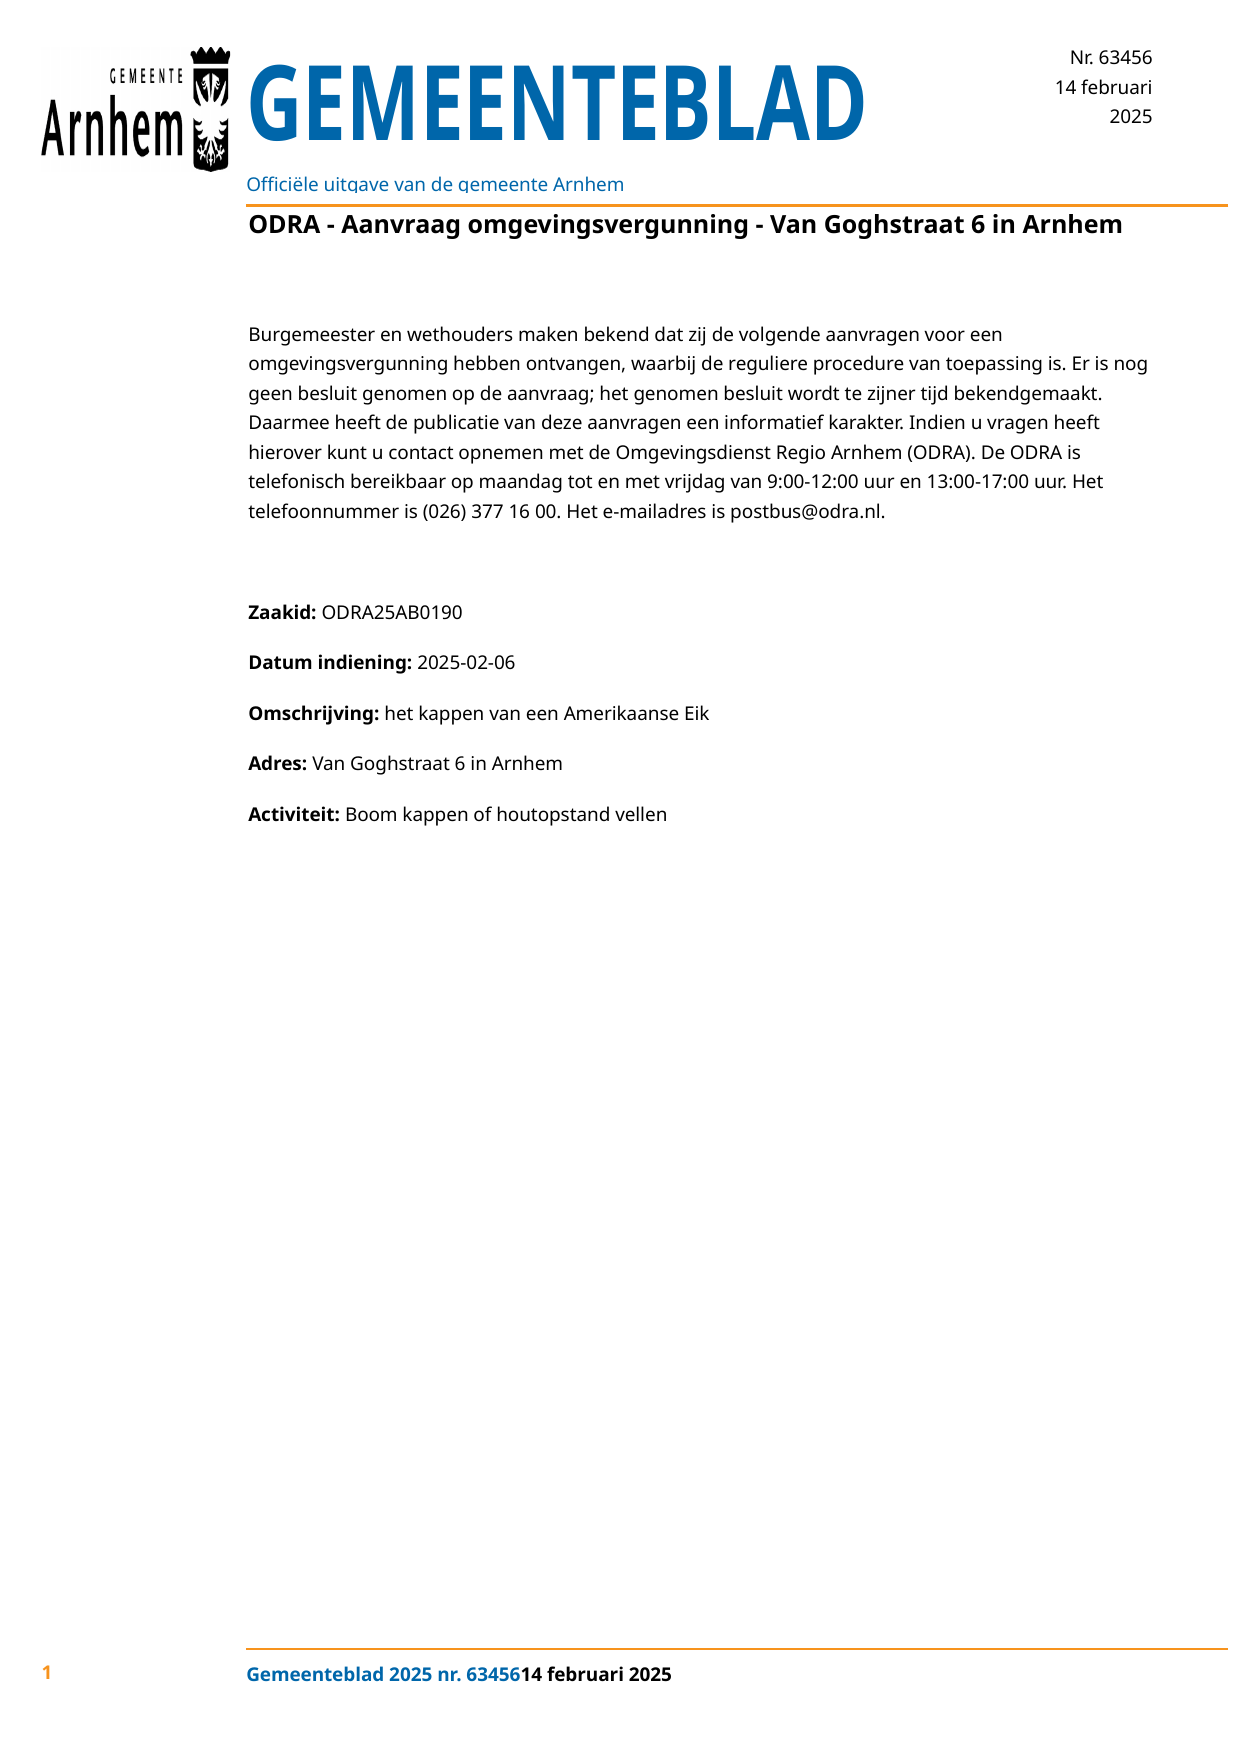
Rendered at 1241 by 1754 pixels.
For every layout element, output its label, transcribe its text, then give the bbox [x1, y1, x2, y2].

text ODRA - Aanvraag omgevingsvergunning - Van Goghstraat 6 in Arnhem [248, 207, 1152, 241]
text Omschrijving: het kappen van een Amerikaanse Eik [248, 700, 1152, 726]
text Adres: Van Goghstraat 6 in Arnhem [248, 750, 1152, 776]
text Zaakid: ODRA25AB0190 [248, 599, 1152, 625]
text Activiteit: Boom kappen of houtopstand vellen [248, 801, 1152, 826]
picture [41, 47, 231, 172]
text Datum indiening: 2025-02-06 [248, 649, 1152, 675]
text Burgemeester en wethouders maken bekend dat zij de volgende aanvragen voor een omgevingsvergunning hebben ontvangen, waarbij de reguliere procedure van toepassing is. Er is nog geen besluit genomen op de aanvraag; het genomen besluit wordt te zijner tijd bekendgemaakt. Daarmee heeft de publicatie van deze aanvragen een informatief karakter. Indien u vragen heeft hierover kunt u contact opnemen met de Omgevingsdienst Regio Arnhem (ODRA). De ODRA is telefonisch bereikbaar op maandag tot en met vrijdag van 9:00-12:00 uur en 13:00-17:00 uur. Het telefoonnummer is (026) 377 16 00. Het e-mailadres is postbus@odra.nl. [248, 321, 1152, 524]
